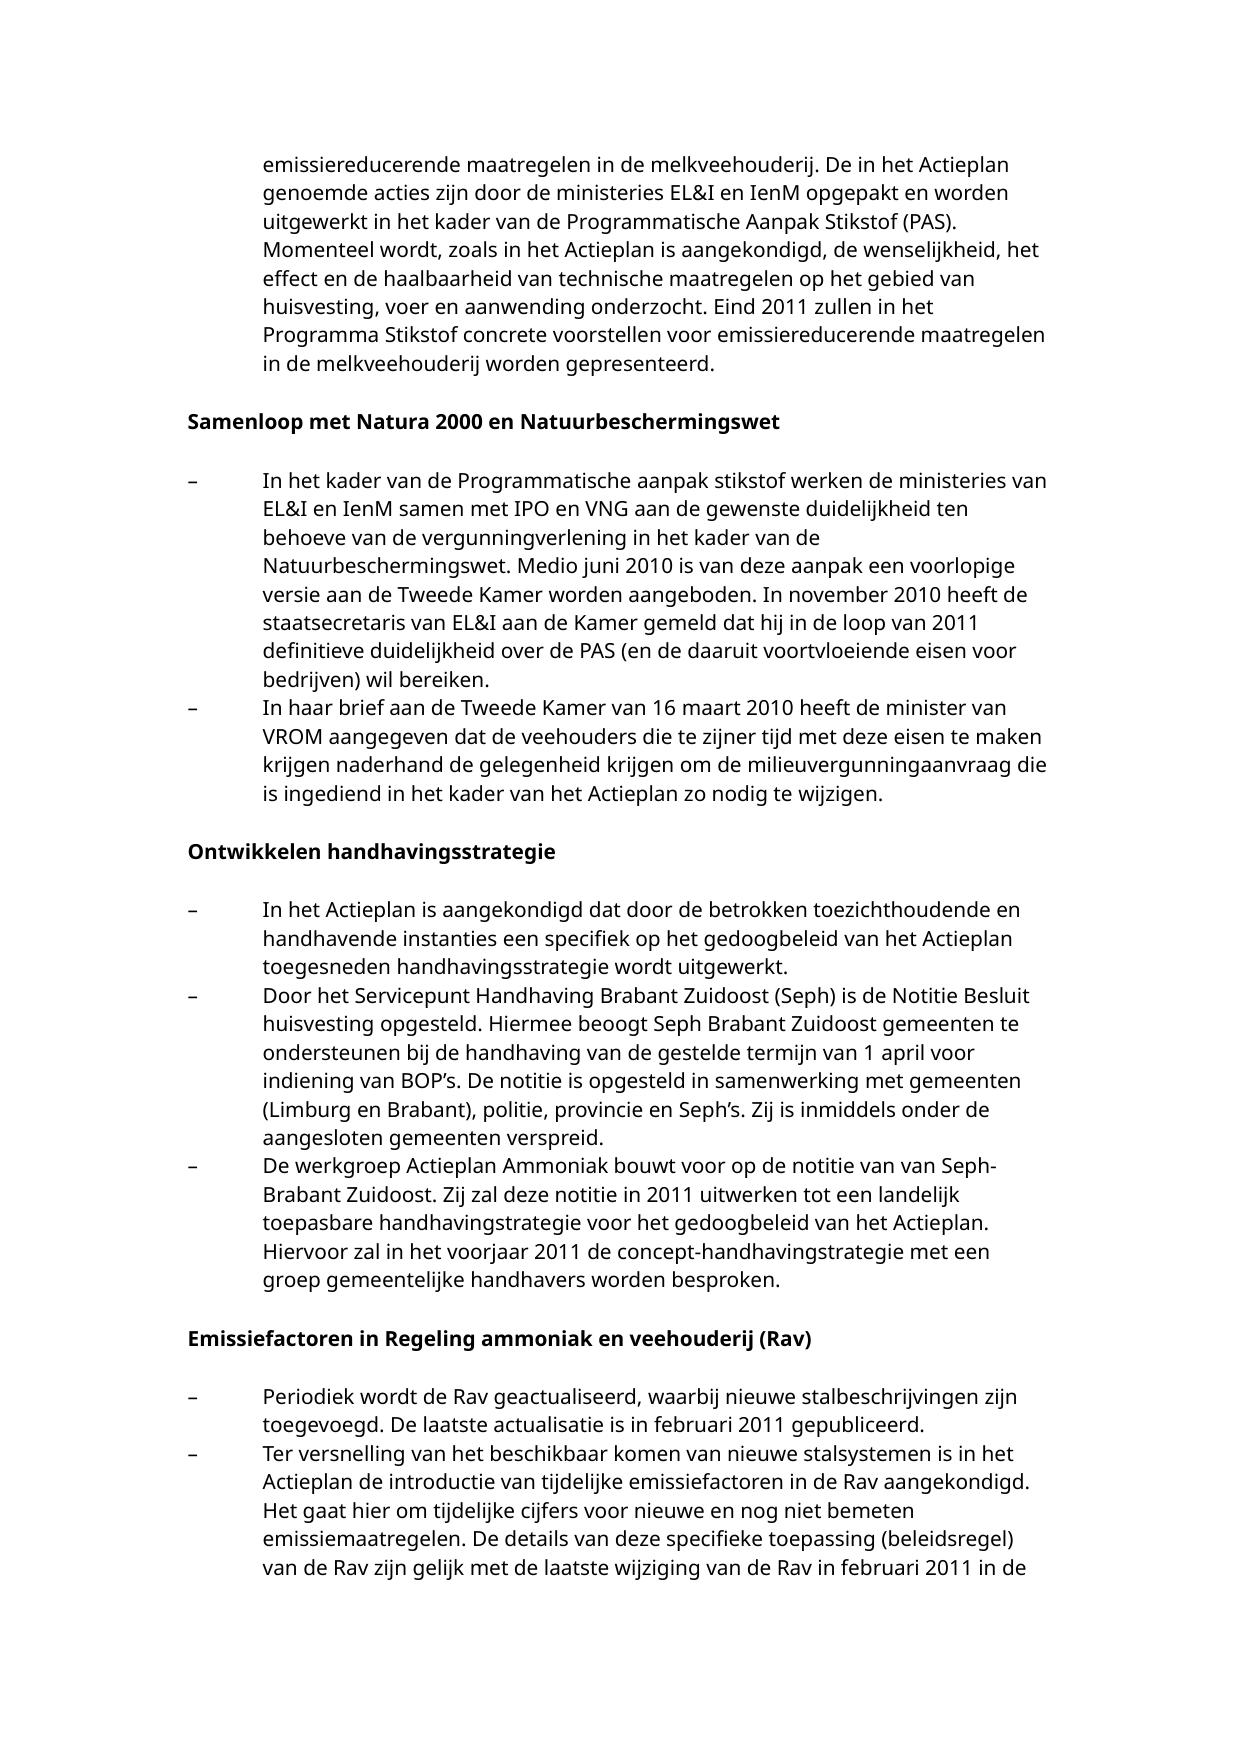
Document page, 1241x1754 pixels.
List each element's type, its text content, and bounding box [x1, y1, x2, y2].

list In haar brief aan de Tweede Kamer van 16 maart 2010 heeft de minister van VROM aangegeven dat de veehouders die te zijner tijd met deze eisen te maken krijgen naderhand de gelegenheid krijgen om de milieuvergunningaanvraag die is ingediend in het kader van het Actieplan zo nodig te wijzigen. [187, 693, 1053, 807]
list Periodiek wordt de Rav geactualiseerd, waarbij nieuwe stalbeschrijvingen zijn toegevoegd. De laatste actualisatie is in februari 2011 gepubliceerd. [187, 1382, 1053, 1439]
text Samenloop met Natura 2000 en Natuurbeschermingswet [187, 407, 1053, 436]
list emissiereducerende maatregelen in de melkveehouderij. De in het Actieplan genoemde acties zijn door de ministeries EL&I en IenM opgepakt en worden uitgewerkt in het kader van de Programmatische Aanpak Stikstof (PAS). Momenteel wordt, zoals in het Actieplan is aangekondigd, de wenselijkheid, het effect en de haalbaarheid van technische maatregelen op het gebied van huisvesting, voer en aanwending onderzocht. Eind 2011 zullen in het Programma Stikstof concrete voorstellen voor emissiereducerende maatregelen in de melkveehouderij worden gepresenteerd. [187, 150, 1053, 377]
text Emissiefactoren in Regeling ammoniak en veehouderij (Rav) [187, 1324, 1053, 1352]
list Door het Servicepunt Handhaving Brabant Zuidoost (Seph) is de Notitie Besluit huisvesting opgesteld. Hiermee beoogt Seph Brabant Zuidoost gemeenten te ondersteunen bij de handhaving van de gestelde termijn van 1 april voor indiening van BOP’s. De notitie is opgesteld in samenwerking met gemeenten (Limburg en Brabant), politie, provincie en Seph’s. Zij is inmiddels onder de aangesloten gemeenten verspreid. [187, 981, 1053, 1152]
list In het Actieplan is aangekondigd dat door de betrokken toezichthoudende en handhavende instanties een specifiek op het gedoogbeleid van het Actieplan toegesneden handhavingsstrategie wordt uitgewerkt. [187, 896, 1053, 981]
list De werkgroep Actieplan Ammoniak bouwt voor op de notitie van van Seph-Brabant Zuidoost. Zij zal deze notitie in 2011 uitwerken tot een landelijk toepasbare handhavingstrategie voor het gedoogbeleid van het Actieplan. Hiervoor zal in het voorjaar 2011 de concept-handhavingstrategie met een groep gemeentelijke handhavers worden besproken. [187, 1152, 1053, 1294]
list In het kader van de Programmatische aanpak stikstof werken de ministeries van EL&I en IenM samen met IPO en VNG aan de gewenste duidelijkheid ten behoeve van de vergunningverlening in het kader van de Natuurbeschermingswet. Medio juni 2010 is van deze aanpak een voorlopige versie aan de Tweede Kamer worden aangeboden. In november 2010 heeft de staatsecretaris van EL&I aan de Kamer gemeld dat hij in de loop van 2011 definitieve duidelijkheid over de PAS (en de daaruit voortvloeiende eisen voor bedrijven) wil bereiken. [187, 466, 1053, 693]
text Ontwikkelen handhavingsstrategie [187, 837, 1053, 866]
list Ter versnelling van het beschikbaar komen van nieuwe stalsystemen is in het Actieplan de introductie van tijdelijke emissiefactoren in de Rav aangekondigd. Het gaat hier om tijdelijke cijfers voor nieuwe en nog niet bemeten emissiemaatregelen. De details van deze specifieke toepassing (beleidsregel) van de Rav zijn gelijk met de laatste wijziging van de Rav in februari 2011 in de [187, 1439, 1053, 1581]
